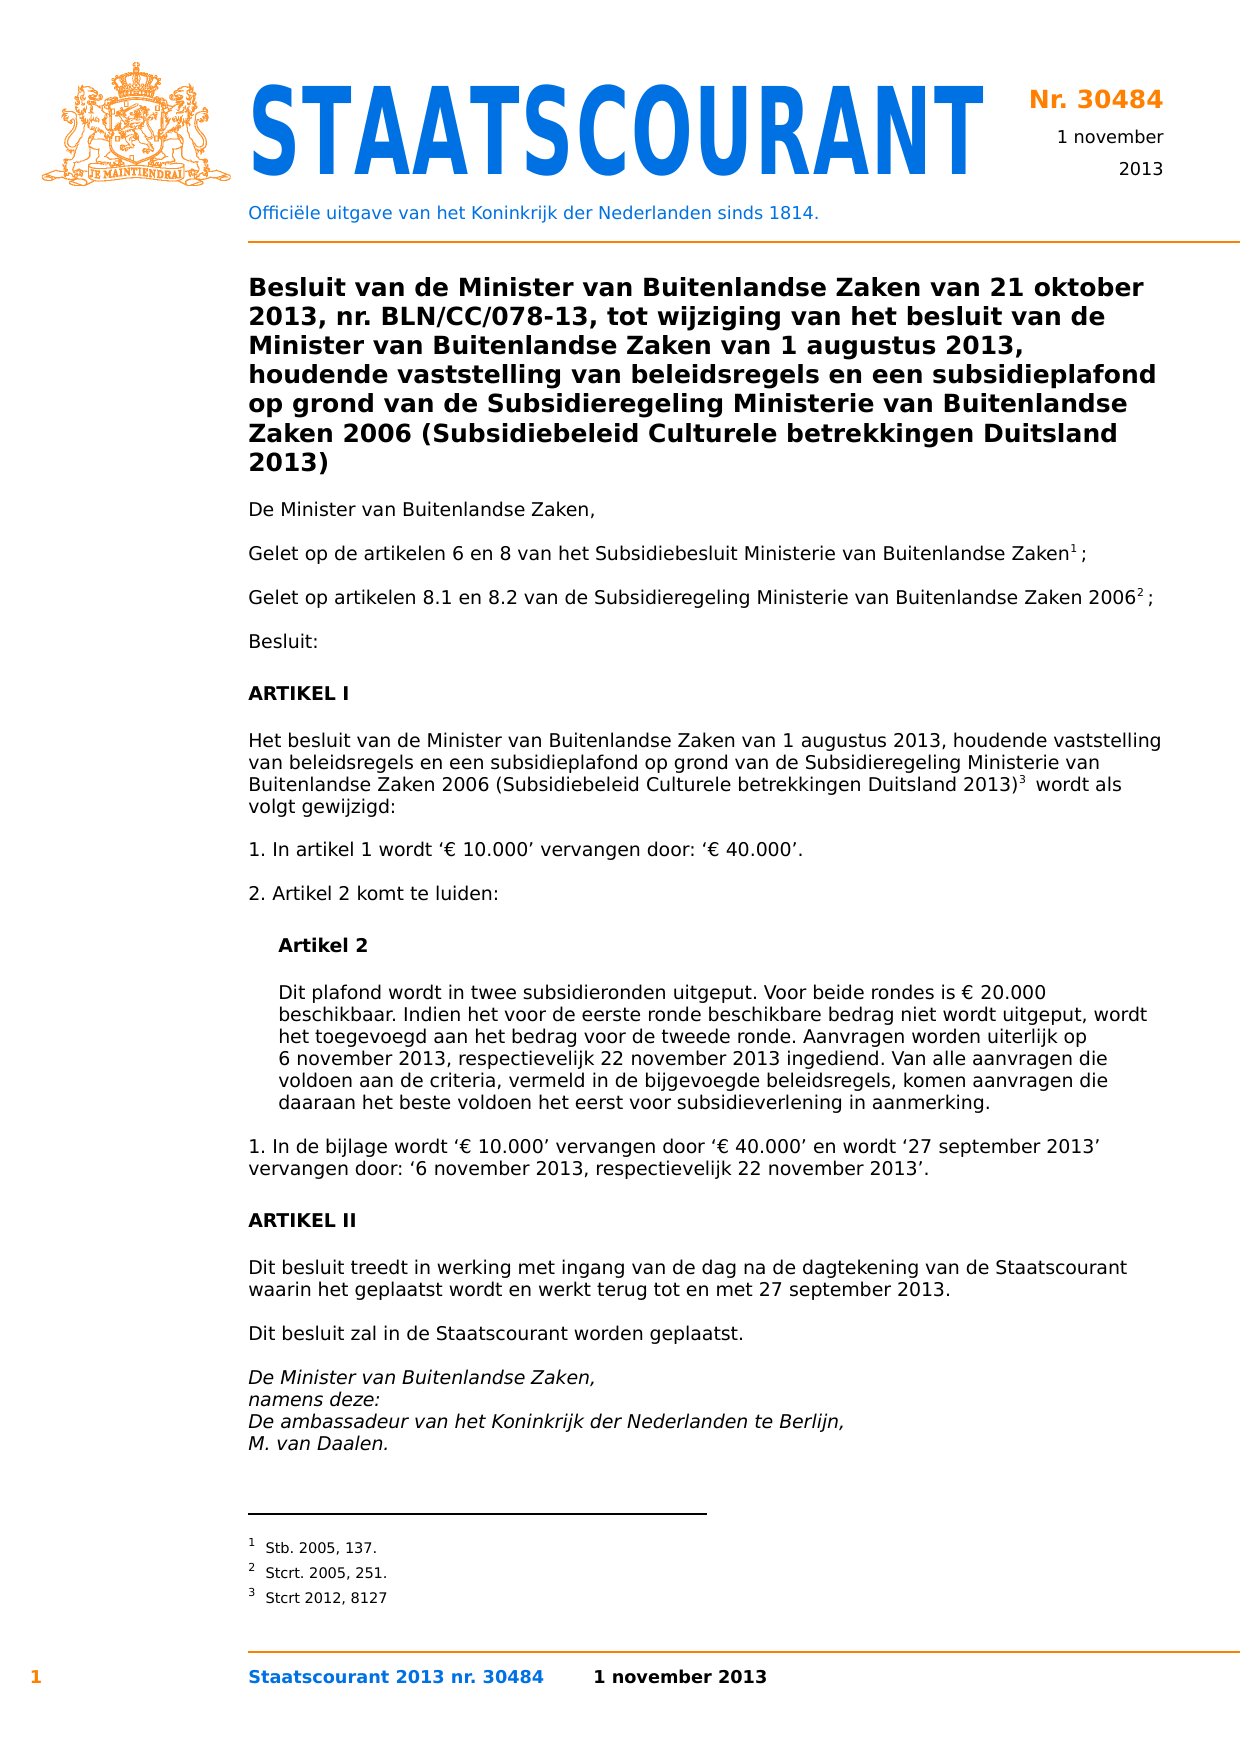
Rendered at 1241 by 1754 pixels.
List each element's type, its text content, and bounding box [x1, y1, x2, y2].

text Het besluit van de Minister van Buitenlandse Zaken van 1 augustus 2013, houdende vaststelling van beleidsregels en een subsidieplafond op grond van de Subsidieregeling Ministerie van Buitenlandse Zaken 2006 (Subsidiebeleid Culturele betrekkingen Duitsland 2013) wordt als volgt gewijzigd: [248, 729, 1163, 817]
text De Minister van Buitenlandse Zaken, [248, 499, 1163, 521]
subtitle Besluit van de Minister van Buitenlandse Zaken van 21 oktober 2013, nr. BLN/CC/078-13, tot wijziging van het besluit van de Minister van Buitenlandse Zaken van 1 augustus 2013, houdende vaststelling van beleidsregels en een subsidieplafond op grond van de Subsidieregeling Ministerie van Buitenlandse Zaken 2006 (Subsidiebeleid Culturele betrekkingen Duitsland 2013) [248, 273, 1163, 477]
text 1. In de bijlage wordt ‘€ 10.000’ vervangen door ‘€ 40.000’ en wordt ‘27 september 2013’ vervangen door: ‘6 november 2013, respectievelijk 22 november 2013’. [248, 1136, 1163, 1180]
picture [41, 62, 231, 186]
text Besluit: [248, 631, 1163, 653]
text 1. In artikel 1 wordt ‘€ 10.000’ vervangen door: ‘€ 40.000’. [248, 839, 1163, 861]
subtitle ARTIKEL I [248, 683, 1163, 704]
table_header Nr. 30484 [998, 62, 1240, 121]
text Dit besluit treedt in werking met ingang van de dag na de dagtekening van de Staatscourant waarin het geplaatst wordt en werkt terug tot en met 27 september 2013. [248, 1257, 1163, 1301]
table_header [25, 62, 248, 241]
text Stcrt 2012, 8127 [248, 1586, 1163, 1608]
text Dit plafond wordt in twee subsidieronden uitgeput. Voor beide rondes is € 20.000 beschikbaar. Indien het voor de eerste ronde beschikbare bedrag niet wordt uitgeput, wordt het toegevoegd aan het bedrag voor de tweede ronde. Aanvragen worden uiterlijk op 6 november 2013, respectievelijk 22 november 2013 ingediend. Van alle aanvragen die voldoen aan de criteria, vermeld in de bijgevoegde beleidsregels, komen aanvragen die daaraan het beste voldoen het eerst voor subsidieverlening in aanmerking. [278, 982, 1163, 1114]
text Dit besluit zal in de Staatscourant worden geplaatst. [248, 1323, 1163, 1345]
table_cell 2013 [998, 153, 1240, 203]
subtitle Artikel 2 [278, 935, 1163, 957]
table_cell Officiële uitgave van het Koninkrijk der Nederlanden sinds 1814. [248, 203, 1240, 241]
subtitle ARTIKEL II [248, 1210, 1163, 1232]
text Gelet op artikelen 8.1 en 8.2 van de Subsidieregeling Ministerie van Buitenlandse Zaken 2006; [248, 587, 1163, 609]
text Stb. 2005, 137. [248, 1536, 1163, 1558]
table_cell 1 november [998, 121, 1240, 153]
table_header STAATSCOURANT [248, 62, 998, 203]
text De Minister van Buitenlandse Zaken, namens deze: De ambassadeur van het Koninkrijk der Nederlanden te Berlijn, M. van Daalen. [248, 1367, 1163, 1454]
text 2. Artikel 2 komt te luiden: [248, 883, 1163, 905]
text Gelet op de artikelen 6 en 8 van het Subsidiebesluit Ministerie van Buitenlandse Zaken; [248, 543, 1163, 565]
text Stcrt. 2005, 251. [248, 1561, 1163, 1583]
